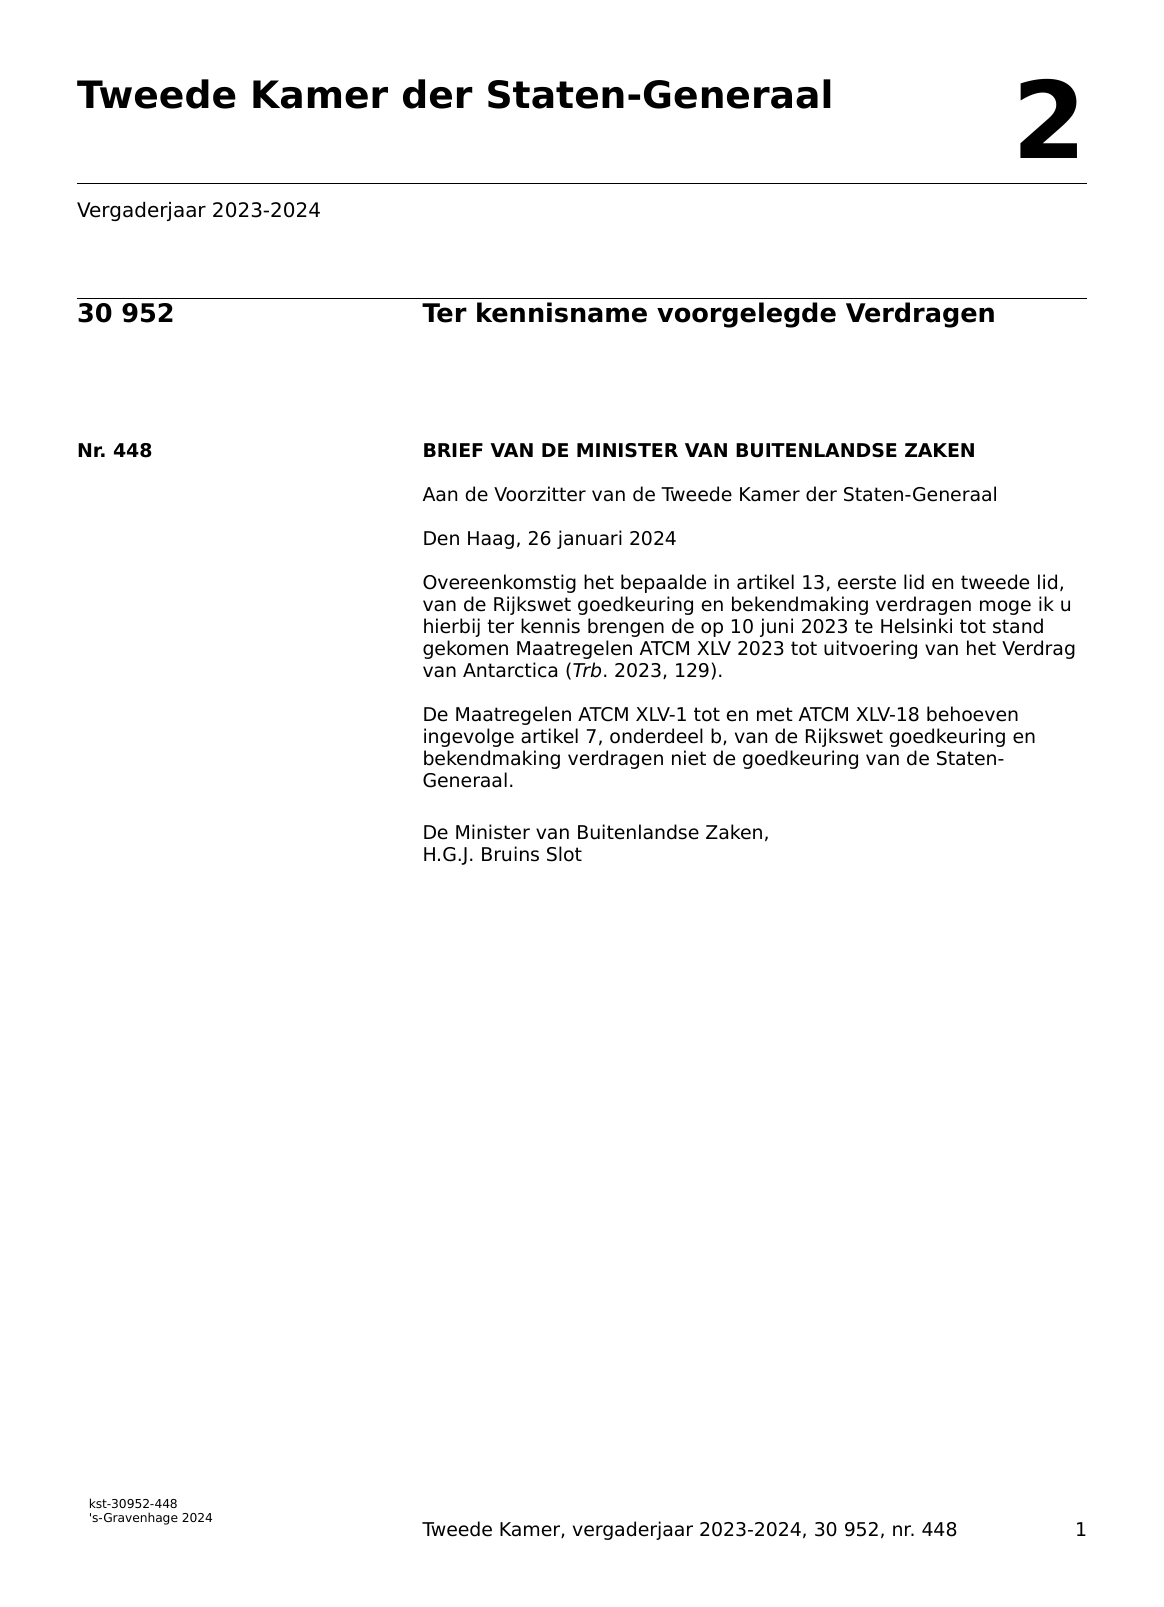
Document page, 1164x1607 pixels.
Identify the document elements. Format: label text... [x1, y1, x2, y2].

table_header 2 [886, 59, 1087, 183]
text De Minister van Buitenlandse Zaken, H.G.J. Bruins Slot [422, 822, 1087, 866]
text 's-Gravenhage 2024 [88, 1511, 323, 1525]
subtitle Nr. 448 BRIEF VAN DE MINISTER VAN BUITENLANDSE ZAKEN [77, 440, 1087, 462]
table_header Tweede Kamer der Staten-Generaal [77, 59, 886, 183]
text Den Haag, 26 januari 2024 [422, 528, 1087, 550]
text Aan de Voorzitter van de Tweede Kamer der Staten-Generaal [422, 484, 1087, 506]
table_cell Vergaderjaar 2023-2024 [77, 184, 1087, 298]
text Overeenkomstig het bepaalde in artikel 13, eerste lid en tweede lid, van de Rijkswet goedkeuring en bekendmaking verdragen moge ik u hierbij ter kennis brengen de op 10 juni 2023 te Helsinki tot stand gekomen Maatregelen ATCM XLV 2023 tot uitvoering van het Verdrag van Antarctica (Trb. 2023, 129). [422, 572, 1087, 682]
text De Maatregelen ATCM XLV-1 tot en met ATCM XLV-18 behoeven ingevolge artikel 7, onderdeel b, van de Rijkswet goedkeuring en bekendmaking verdragen niet de goedkeuring van de Staten-Generaal. [422, 704, 1087, 792]
text kst-30952-448 [88, 1497, 323, 1511]
subtitle 30 952 Ter kennisname voorgelegde Verdragen [77, 299, 1087, 329]
